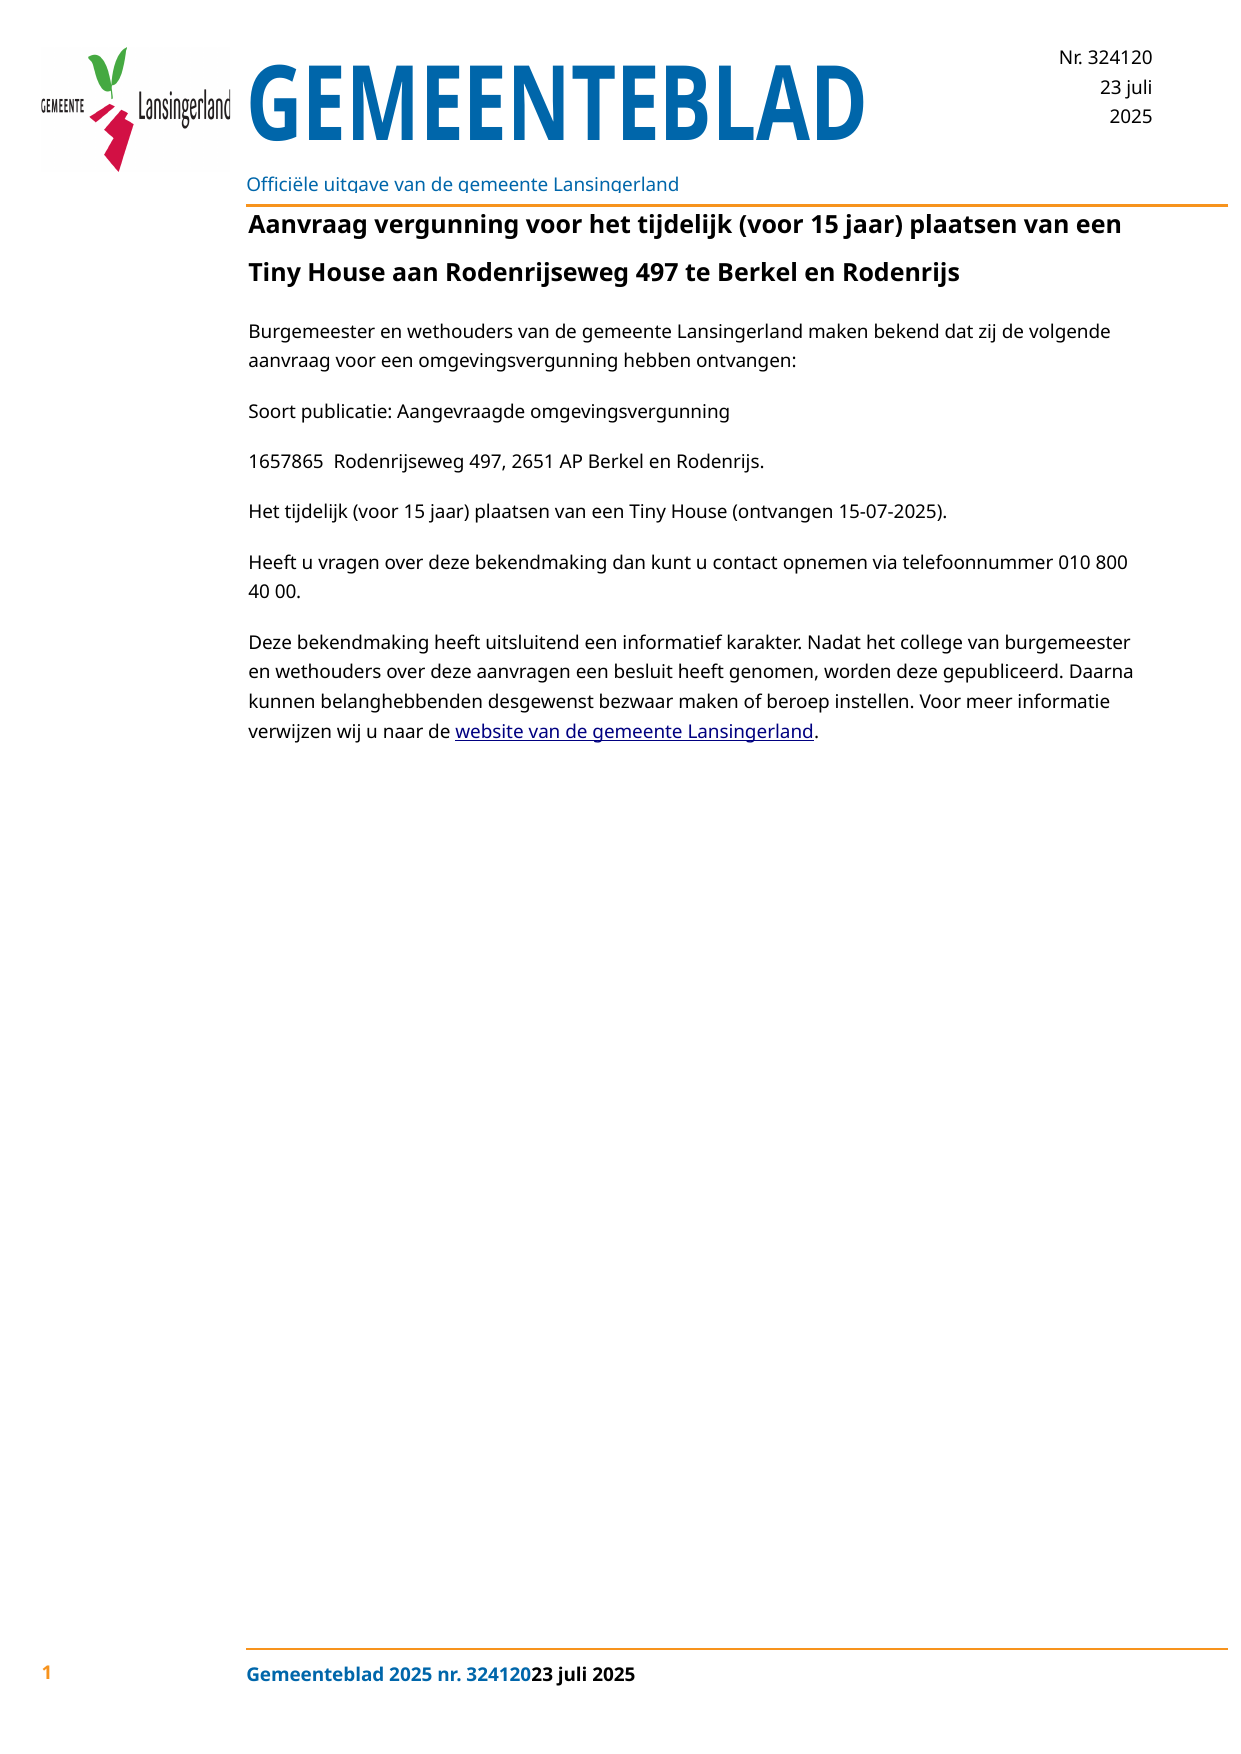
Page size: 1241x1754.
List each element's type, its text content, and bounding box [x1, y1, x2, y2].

text Deze bekendmaking heeft uitsluitend een informatief karakter. Nadat het college van burgemeester en wethouders over deze aanvragen een besluit heeft genomen, worden deze gepubliceerd. Daarna kunnen belanghebbenden desgewenst bezwaar maken of beroep instellen. Voor meer informatie verwijzen wij u naar de website van de gemeente Lansingerland. [248, 629, 1152, 744]
text Burgemeester en wethouders van de gemeente Lansingerland maken bekend dat zij de volgende aanvraag voor een omgevingsvergunning hebben ontvangen: [248, 318, 1152, 373]
text Aanvraag vergunning voor het tijdelijk (voor 15 jaar) plaatsen van een Tiny House aan Rodenrijseweg 497 te Berkel en Rodenrijs [248, 207, 1152, 288]
text Heeft u vragen over deze bekendmaking dan kunt u contact opnemen via telefoonnummer 010 800 40 00. [248, 549, 1152, 604]
text Het tijdelijk (voor 15 jaar) plaatsen van een Tiny House (ontvangen 15-07-2025). [248, 499, 1152, 524]
text Soort publicatie: Aangevraagde omgevingsvergunning [248, 398, 1152, 424]
picture [41, 47, 231, 172]
text 1657865 Rodenrijseweg 497, 2651 AP Berkel en Rodenrijs. [248, 448, 1152, 474]
